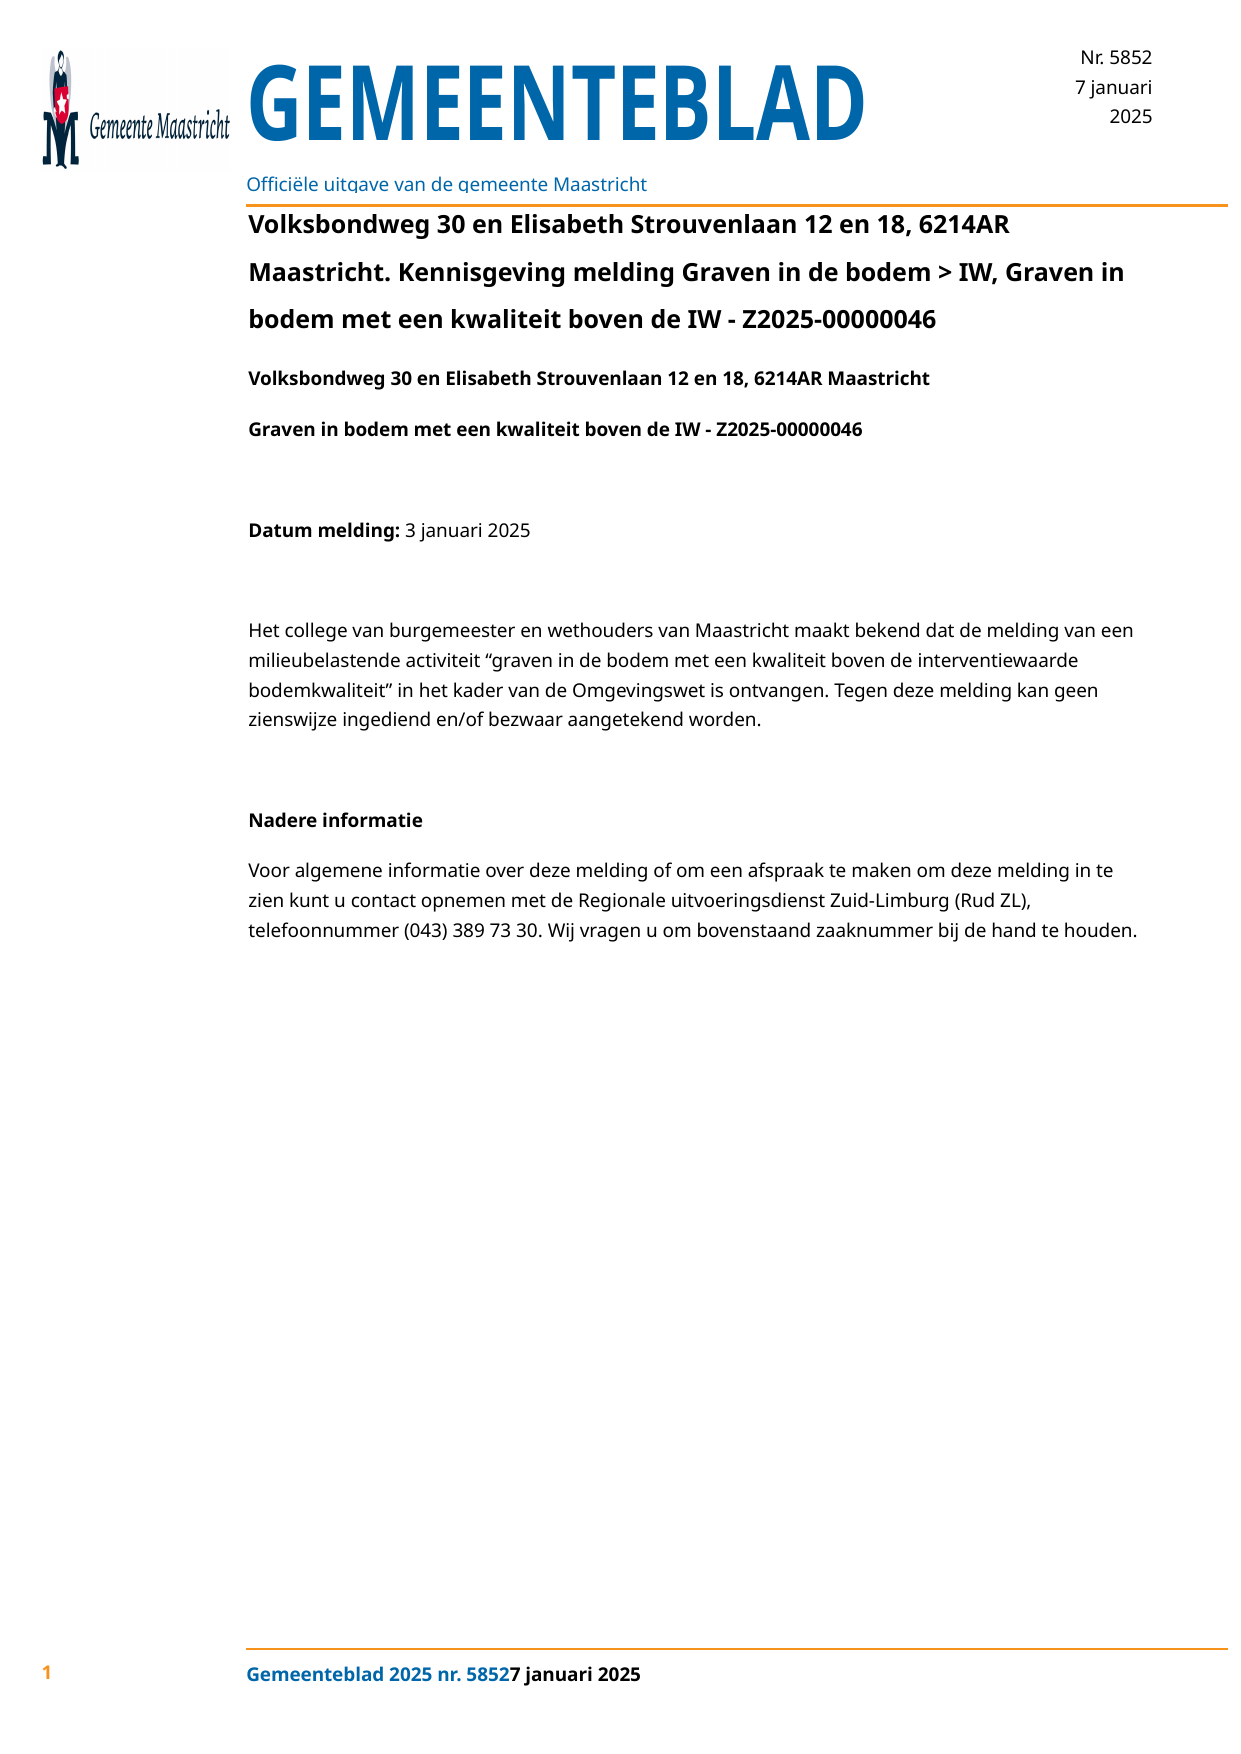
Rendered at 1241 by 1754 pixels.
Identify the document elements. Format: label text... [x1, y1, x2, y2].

text Datum melding: 3 januari 2025 [248, 517, 1152, 542]
text Het college van burgemeester en wethouders van Maastricht maakt bekend dat de melding van een milieubelastende activiteit “graven in de bodem met een kwaliteit boven de interventiewaarde bodemkwaliteit” in het kader van de Omgevingswet is ontvangen. Tegen deze melding kan geen zienswijze ingediend en/of bezwaar aangetekend worden. [248, 618, 1152, 732]
text Graven in bodem met een kwaliteit boven de IW - Z2025-00000046 [248, 416, 1152, 442]
text Volksbondweg 30 en Elisabeth Strouvenlaan 12 en 18, 6214AR Maastricht. Kennisgeving melding Graven in de bodem > IW, Graven in bodem met een kwaliteit boven de IW - Z2025-00000046 [248, 207, 1152, 336]
text Volksbondweg 30 en Elisabeth Strouvenlaan 12 en 18, 6214AR Maastricht [248, 366, 1152, 391]
text Nadere informatie [248, 807, 1152, 833]
text Voor algemene informatie over deze melding of om een afspraak te maken om deze melding in te zien kunt u contact opnemen met de Regionale uitvoeringsdienst Zuid-Limburg (Rud ZL), telefoonnummer (043) 389 73 30. Wij vragen u om bovenstaand zaaknummer bij de hand te houden. [248, 858, 1152, 942]
picture [41, 47, 231, 172]
